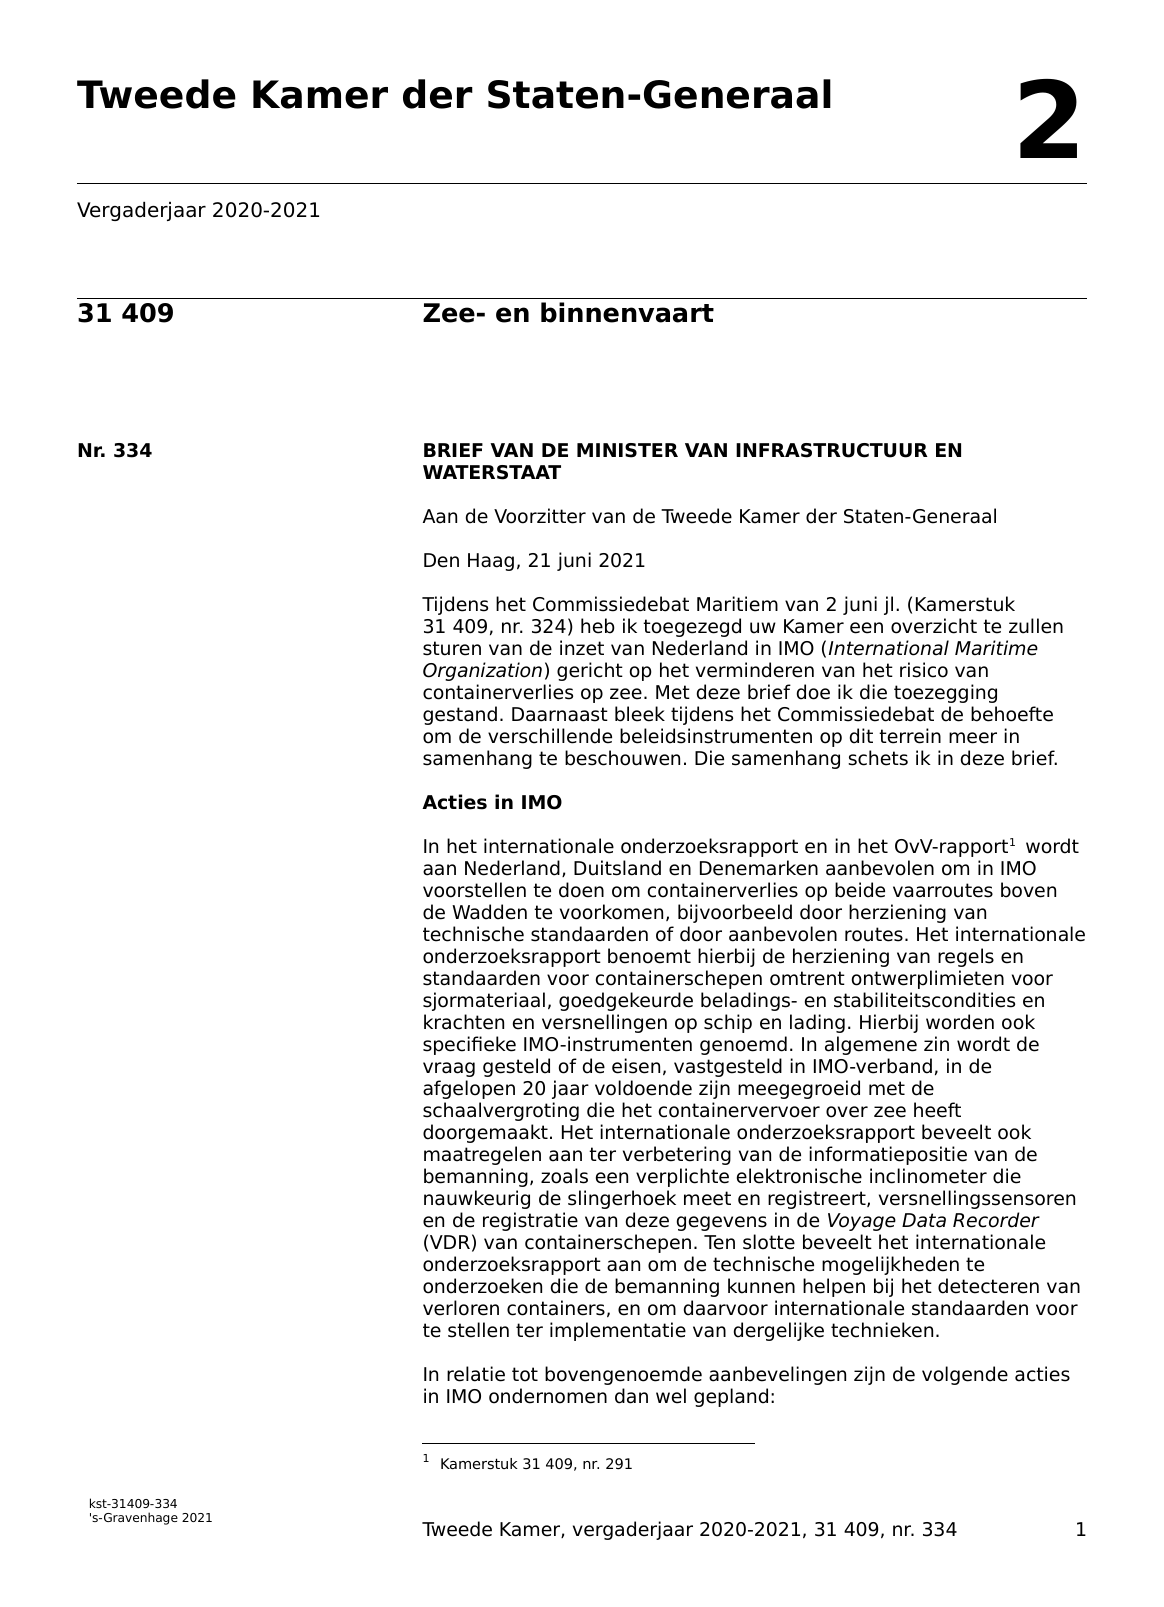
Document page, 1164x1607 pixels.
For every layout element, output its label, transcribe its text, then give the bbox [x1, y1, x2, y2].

text Tijdens het Commissiedebat Maritiem van 2 juni jl. (Kamerstuk 31 409, nr. 324) heb ik toegezegd uw Kamer een overzicht te zullen sturen van de inzet van Nederland in IMO (International Maritime Organization) gericht op het verminderen van het risico van containerverlies op zee. Met deze brief doe ik die toezegging gestand. Daarnaast bleek tijdens het Commissiedebat de behoefte om de verschillende beleidsinstrumenten op dit terrein meer in samenhang te beschouwen. Die samenhang schets ik in deze brief. [422, 594, 1087, 770]
subtitle 31 409 Zee- en binnenvaart [77, 299, 1087, 329]
subtitle Nr. 334 BRIEF VAN DE MINISTER VAN INFRASTRUCTUUR EN WATERSTAAT [77, 440, 1087, 484]
text In het internationale onderzoeksrapport en in het OvV-rapport wordt aan Nederland, Duitsland en Denemarken aanbevolen om in IMO voorstellen te doen om containerverlies op beide vaarroutes boven de Wadden te voorkomen, bijvoorbeeld door herziening van technische standaarden of door aanbevolen routes. Het internationale onderzoeksrapport benoemt hierbij de herziening van regels en standaarden voor containerschepen omtrent ontwerplimieten voor sjormateriaal, goedgekeurde beladings- en stabiliteitscondities en krachten en versnellingen op schip en lading. Hierbij worden ook specifieke IMO-instrumenten genoemd. In algemene zin wordt de vraag gesteld of de eisen, vastgesteld in IMO-verband, in de afgelopen 20 jaar voldoende zijn meegegroeid met de schaalvergroting die het containervervoer over zee heeft doorgemaakt. Het internationale onderzoeksrapport beveelt ook maatregelen aan ter verbetering van de informatiepositie van de bemanning, zoals een verplichte elektronische inclinometer die nauwkeurig de slingerhoek meet en registreert, versnellingssensoren en de registratie van deze gegevens in de Voyage Data Recorder (VDR) van containerschepen. Ten slotte beveelt het internationale onderzoeksrapport aan om de technische mogelijkheden te onderzoeken die de bemanning kunnen helpen bij het detecteren van verloren containers, en om daarvoor internationale standaarden voor te stellen ter implementatie van dergelijke technieken. [422, 836, 1087, 1342]
subtitle Acties in IMO [422, 792, 1087, 814]
table_cell Vergaderjaar 2020-2021 [77, 184, 1087, 298]
text 's-Gravenhage 2021 [88, 1511, 323, 1525]
text In relatie tot bovengenoemde aanbevelingen zijn de volgende acties in IMO ondernomen dan wel gepland: [422, 1364, 1087, 1408]
table_header 2 [886, 59, 1087, 183]
text Aan de Voorzitter van de Tweede Kamer der Staten-Generaal [422, 506, 1087, 528]
text Den Haag, 21 juni 2021 [422, 550, 1087, 572]
table_header Tweede Kamer der Staten-Generaal [77, 59, 886, 183]
text Kamerstuk 31 409, nr. 291 [422, 1452, 1087, 1474]
text kst-31409-334 [88, 1497, 323, 1511]
